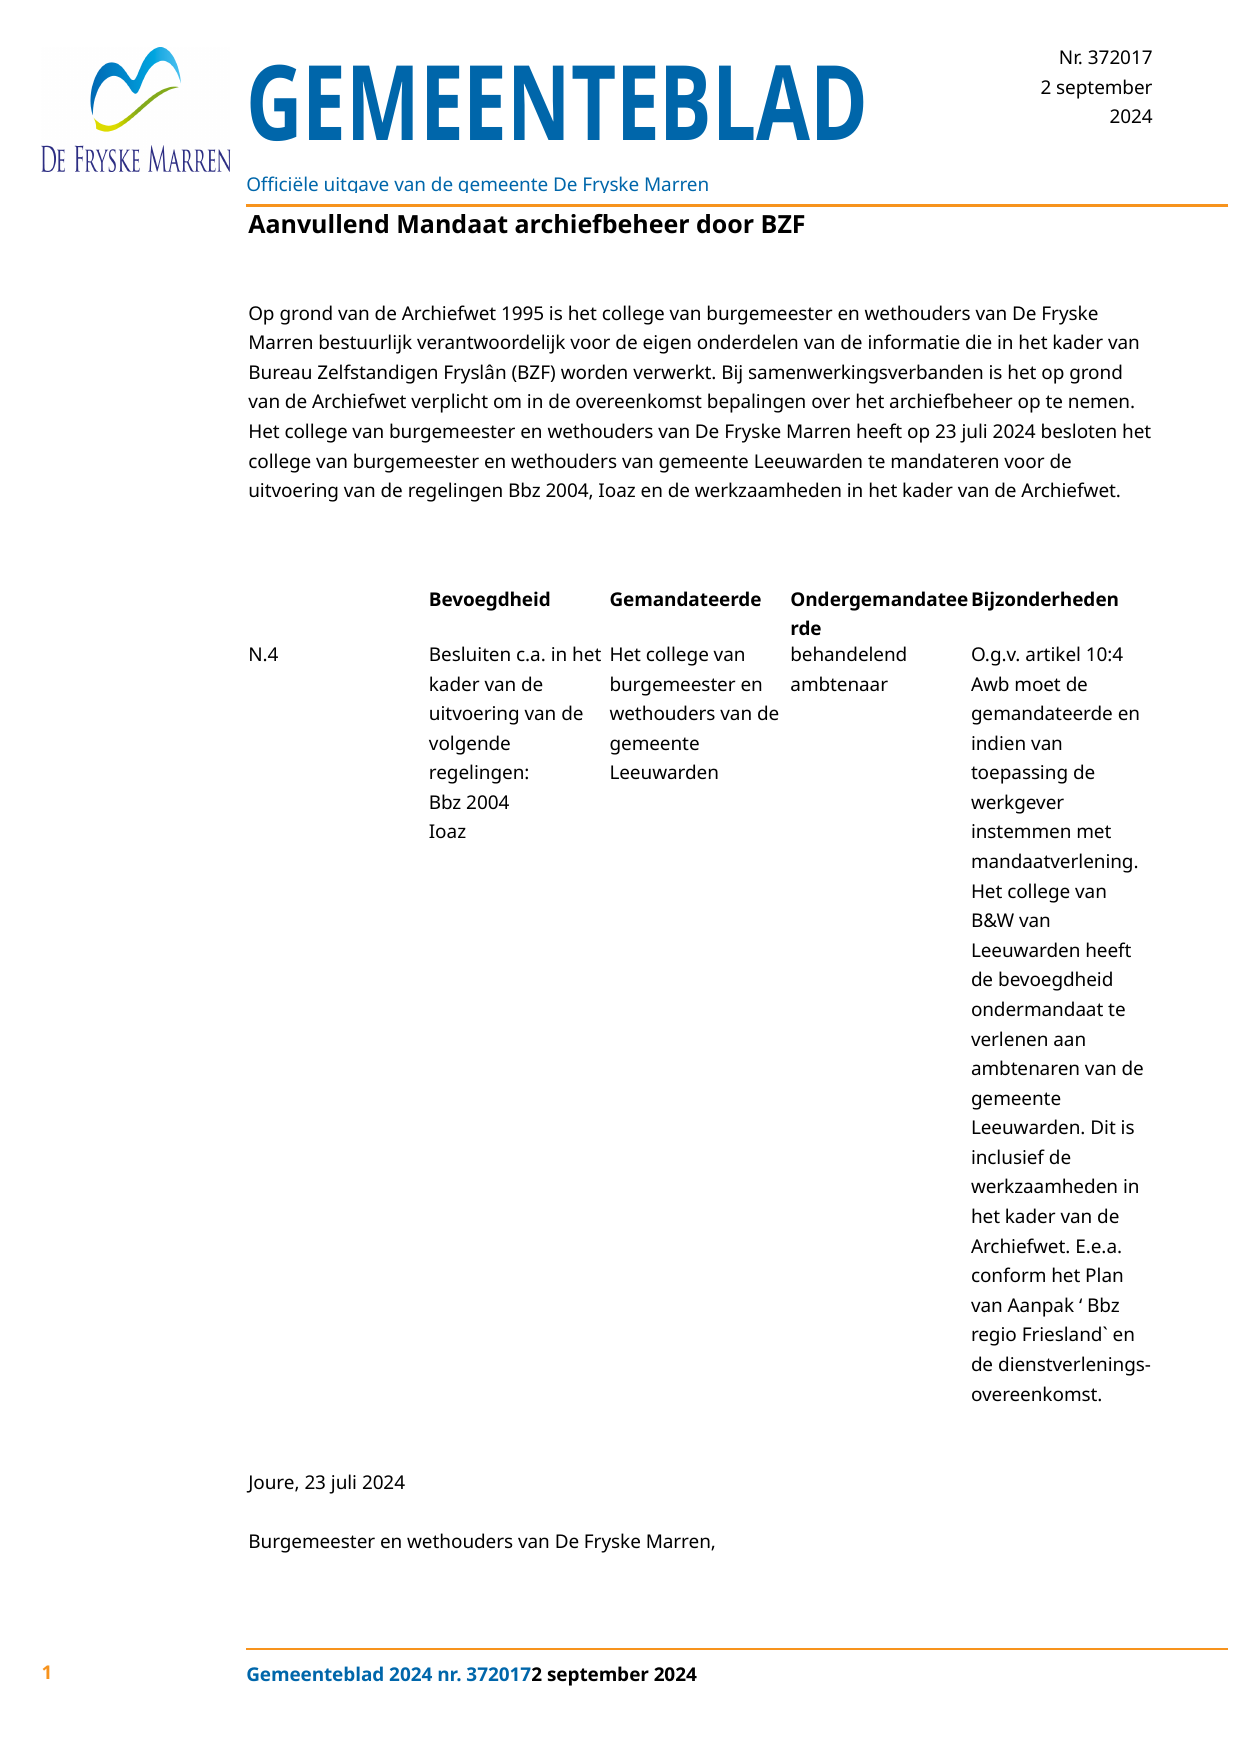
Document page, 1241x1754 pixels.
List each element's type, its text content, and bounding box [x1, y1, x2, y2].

table_cell Besluiten c.a. in het kader van de uitvoering van de volgende regelingen: Bbz 2004 Ioaz [429, 641, 609, 1407]
table_cell N.4 [248, 641, 429, 1407]
picture [41, 47, 231, 172]
text Burgemeester en wethouders van De Fryske Marren, [248, 1528, 1152, 1554]
table_cell O.g.v. artikel 10:4 Awb moet de gemandateerde en indien van toepassing de werkgever instemmen met mandaatverlening. Het college van B&W van Leeuwarden heeft de bevoegdheid ondermandaat te verlenen aan ambtenaren van de gemeente Leeuwarden. Dit is inclusief de werkzaamheden in het kader van de Archiefwet. E.e.a. conform het Plan van Aanpak ‘ Bbz regio Friesland` en de dienstverlenings- overeenkomst. [971, 641, 1152, 1407]
table_header Ondergemandateerde [790, 586, 971, 641]
table_header [248, 586, 429, 641]
table_header Bijzonderheden [971, 586, 1152, 641]
table_header Bevoegdheid [429, 586, 609, 641]
text Aanvullend Mandaat archiefbeheer door BZF [248, 207, 1152, 241]
text Joure, 23 juli 2024 [248, 1469, 1152, 1495]
table_cell behandelend ambtenaar [790, 641, 971, 1407]
table_cell Het college van burgemeester en wethouders van de gemeente Leeuwarden [609, 641, 790, 1407]
table_header Gemandateerde [609, 586, 790, 641]
text Op grond van de Archiefwet 1995 is het college van burgemeester en wethouders van De Fryske Marren bestuurlijk verantwoordelijk voor de eigen onderdelen van de informatie die in het kader van Bureau Zelfstandigen Fryslân (BZF) worden verwerkt. Bij samenwerkingsverbanden is het op grond van de Archiefwet verplicht om in de overeenkomst bepalingen over het archiefbeheer op te nemen. Het college van burgemeester en wethouders van De Fryske Marren heeft op 23 juli 2024 besloten het college van burgemeester en wethouders van gemeente Leeuwarden te mandateren voor de uitvoering van de regelingen Bbz 2004, Ioaz en de werkzaamheden in het kader van de Archiefwet. [248, 300, 1152, 503]
